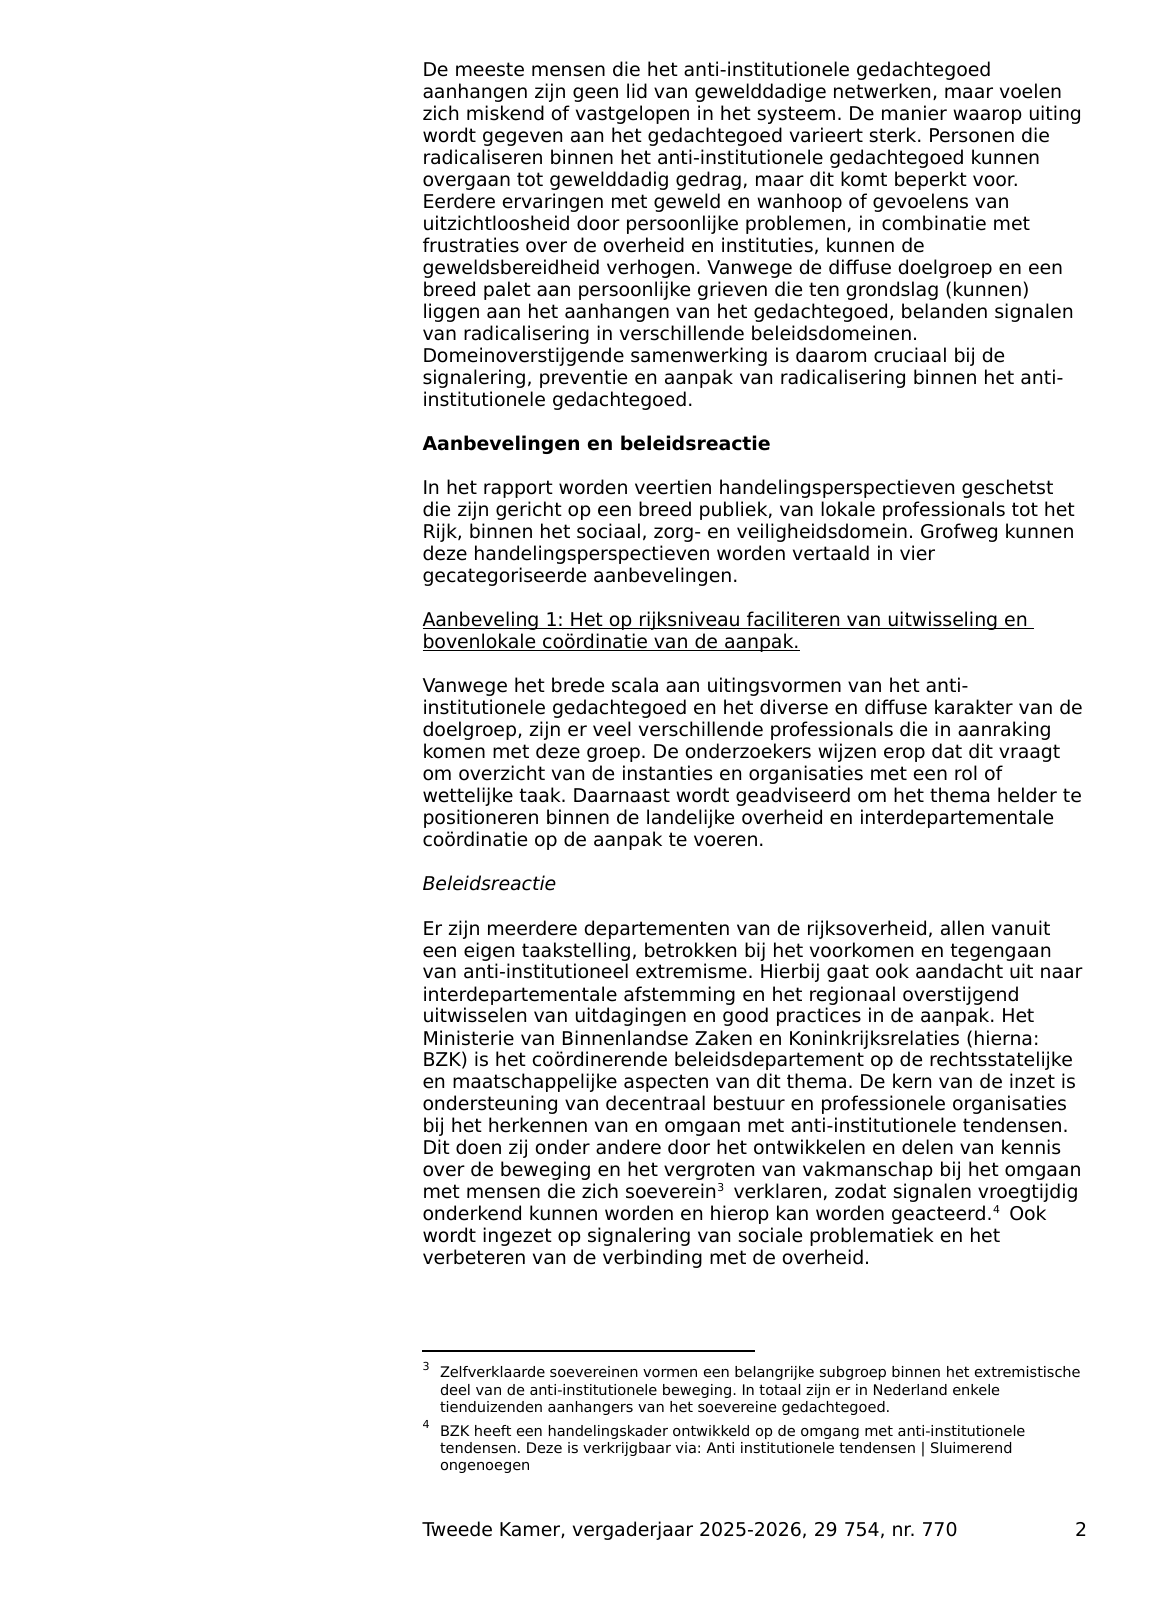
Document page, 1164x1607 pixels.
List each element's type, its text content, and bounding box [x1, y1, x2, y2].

subtitle Beleidsreactie [422, 873, 1087, 895]
text Vanwege het brede scala aan uitingsvormen van het anti-institutionele gedachtegoed en het diverse en diffuse karakter van de doelgroep, zijn er veel verschillende professionals die in aanraking komen met deze groep. De onderzoekers wijzen erop dat dit vraagt om overzicht van de instanties en organisaties met een rol of wettelijke taak. Daarnaast wordt geadviseerd om het thema helder te positioneren binnen de landelijke overheid en interdepartementale coördinatie op de aanpak te voeren. [422, 675, 1087, 851]
text De meeste mensen die het anti-institutionele gedachtegoed aanhangen zijn geen lid van gewelddadige netwerken, maar voelen zich miskend of vastgelopen in het systeem. De manier waarop uiting wordt gegeven aan het gedachtegoed varieert sterk. Personen die radicaliseren binnen het anti-institutionele gedachtegoed kunnen overgaan tot gewelddadig gedrag, maar dit komt beperkt voor. Eerdere ervaringen met geweld en wanhoop of gevoelens van uitzichtloosheid door persoonlijke problemen, in combinatie met frustraties over de overheid en instituties, kunnen de geweldsbereidheid verhogen. Vanwege de diffuse doelgroep en een breed palet aan persoonlijke grieven die ten grondslag (kunnen) liggen aan het aanhangen van het gedachtegoed, belanden signalen van radicalisering in verschillende beleidsdomeinen. Domeinoverstijgende samenwerking is daarom cruciaal bij de signalering, preventie en aanpak van radicalisering binnen het anti-institutionele gedachtegoed. [422, 59, 1087, 411]
text In het rapport worden veertien handelingsperspectieven geschetst die zijn gericht op een breed publiek, van lokale professionals tot het Rijk, binnen het sociaal, zorg- en veiligheidsdomein. Grofweg kunnen deze handelingsperspectieven worden vertaald in vier gecategoriseerde aanbevelingen. [422, 477, 1087, 587]
subtitle Aanbevelingen en beleidsreactie [422, 433, 1087, 455]
subtitle Aanbeveling 1: Het op rijksniveau faciliteren van uitwisseling en bovenlokale coördinatie van de aanpak. [422, 609, 1087, 653]
text BZK heeft een handelingskader ontwikkeld op de omgang met anti-institutionele tendensen. Deze is verkrijgbaar via: Anti institutionele tendensen | Sluimerend ongenoegen [422, 1418, 1087, 1474]
text Er zijn meerdere departementen van de rijksoverheid, allen vanuit een eigen taakstelling, betrokken bij het voorkomen en tegengaan van anti-institutioneel extremisme. Hierbij gaat ook aandacht uit naar interdepartementale afstemming en het regionaal overstijgend uitwisselen van uitdagingen en good practices in de aanpak. Het Ministerie van Binnenlandse Zaken en Koninkrijksrelaties (hierna: BZK) is het coördinerende beleidsdepartement op de rechtsstatelijke en maatschappelijke aspecten van dit thema. De kern van de inzet is ondersteuning van decentraal bestuur en professionele organisaties bij het herkennen van en omgaan met anti-institutionele tendensen. Dit doen zij onder andere door het ontwikkelen en delen van kennis over de beweging en het vergroten van vakmanschap bij het omgaan met mensen die zich soeverein verklaren, zodat signalen vroegtijdig onderkend kunnen worden en hierop kan worden geacteerd. Ook wordt ingezet op signalering van sociale problematiek en het verbeteren van de verbinding met de overheid. [422, 917, 1087, 1269]
text Zelfverklaarde soevereinen vormen een belangrijke subgroep binnen het extremistische deel van de anti-institutionele beweging. In totaal zijn er in Nederland enkele tienduizenden aanhangers van het soevereine gedachtegoed. [422, 1360, 1087, 1416]
